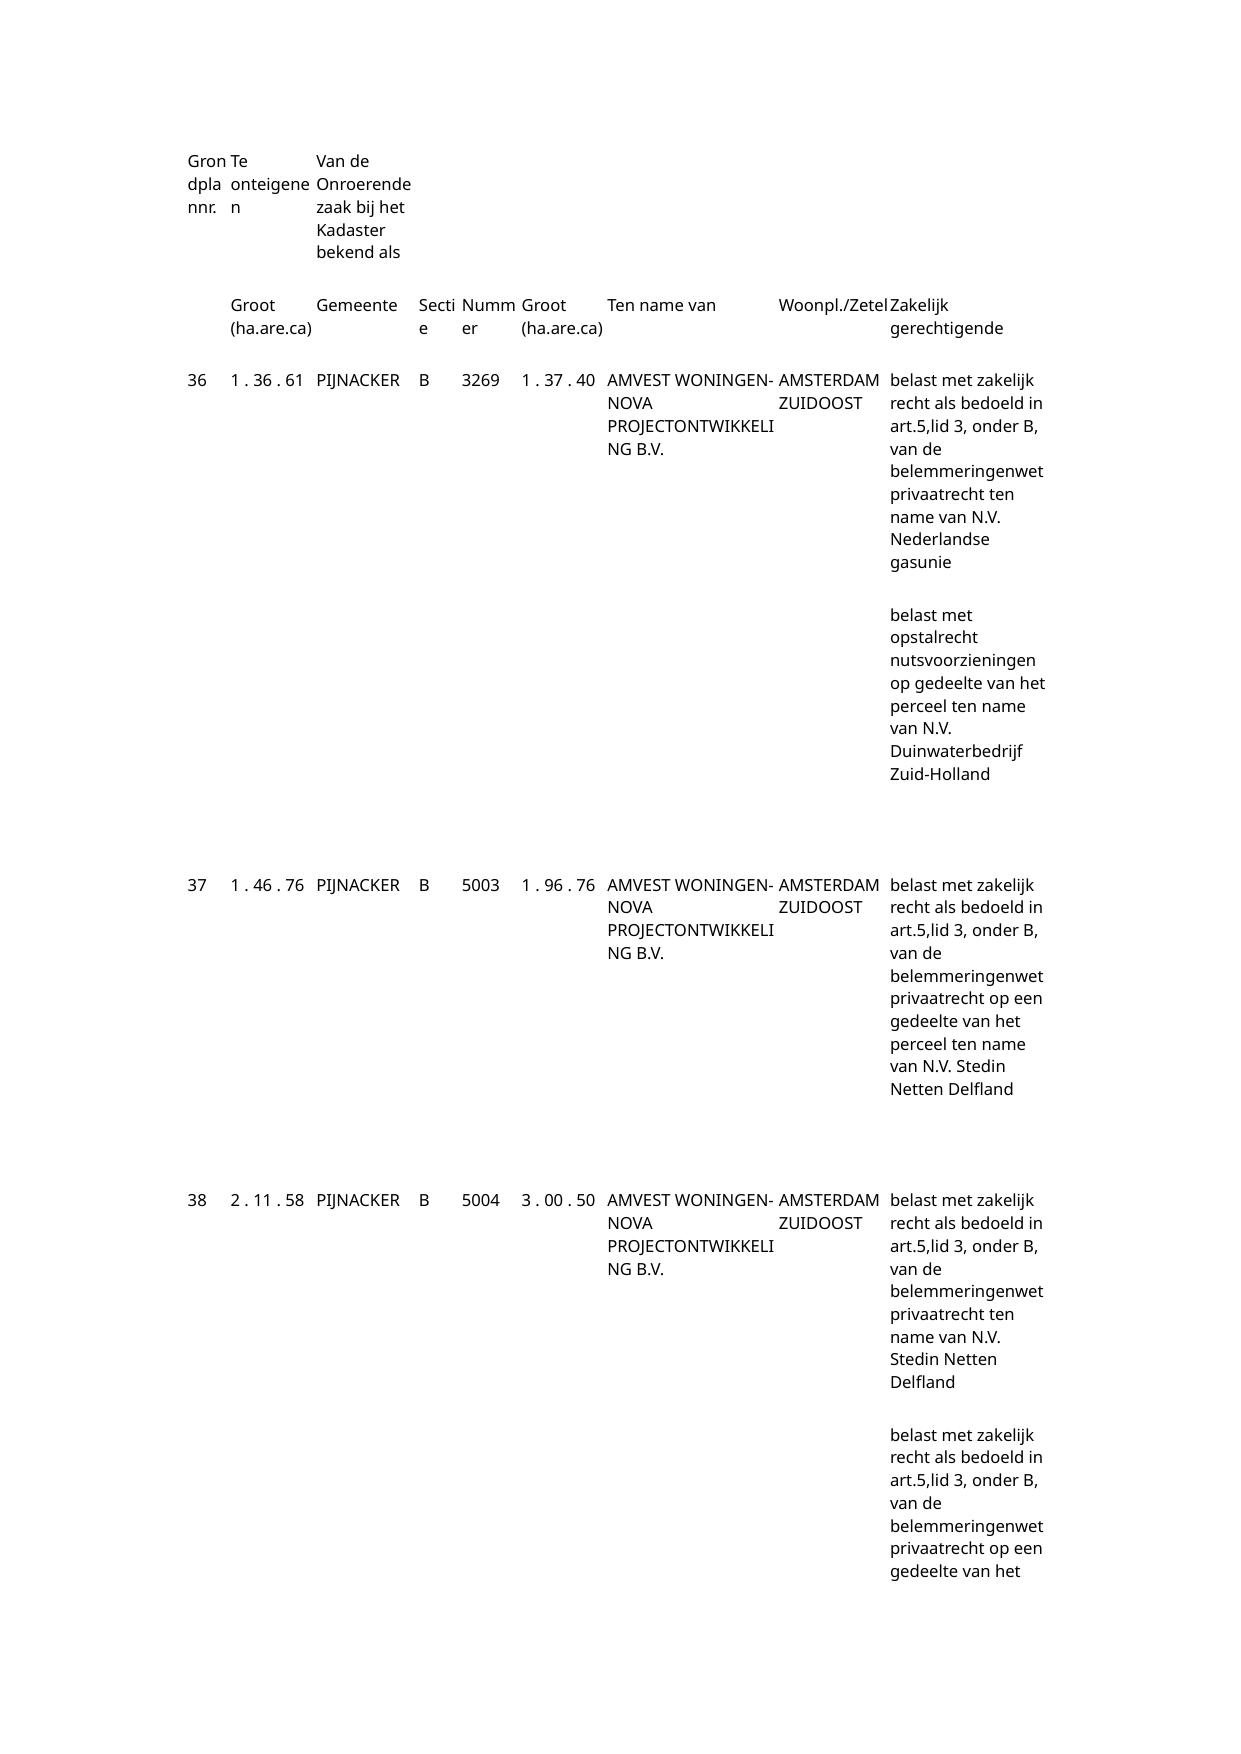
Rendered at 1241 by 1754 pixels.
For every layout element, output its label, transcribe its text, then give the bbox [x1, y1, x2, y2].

table_cell Woonpl./Zetel [779, 294, 890, 369]
table_header [607, 150, 778, 293]
table_cell 3 . 00 . 50 [521, 1189, 607, 1582]
table_cell AMVEST WONINGEN-NOVA PROJECTONTWIKKELING B.V. [607, 874, 778, 1131]
table_header [779, 150, 890, 293]
table_cell 36 [188, 369, 230, 815]
table_header [890, 150, 1053, 293]
table_cell 1 . 46 . 76 [230, 874, 316, 1131]
table_cell Groot (ha.are.ca) [230, 294, 316, 369]
table_cell 2 . 11 . 58 [230, 1189, 316, 1582]
table_cell [607, 815, 778, 873]
table_cell [607, 1131, 778, 1189]
table_cell B [419, 1189, 462, 1582]
table_cell belast met zakelijk recht als bedoeld in art.5,lid 3, onder B, van de belemmeringenwet privaatrecht ten name van N.V. Nederlandse gasunie belast met opstalrecht nutsvoorzieningen op gedeelte van het perceel ten name van N.V. Duinwaterbedrijf Zuid-Holland [890, 369, 1053, 815]
table_cell 1 . 37 . 40 [521, 369, 607, 815]
table_cell [462, 1131, 521, 1189]
table_cell Gemeente [316, 294, 419, 369]
table_cell 5004 [462, 1189, 521, 1582]
table_cell Zakelijk gerechtigende [890, 294, 1053, 369]
table_cell 5003 [462, 874, 521, 1131]
table_cell PIJNACKER [316, 874, 419, 1131]
table_cell [462, 815, 521, 873]
table_cell Ten name van [607, 294, 778, 369]
table_header [462, 150, 521, 293]
table_header [521, 150, 607, 293]
table_cell Nummer [462, 294, 521, 369]
table_cell 1 . 96 . 76 [521, 874, 607, 1131]
table_cell Groot (ha.are.ca) [521, 294, 607, 369]
table_header Te onteigenen [230, 150, 316, 293]
table_cell AMSTERDAM ZUIDOOST [779, 1189, 890, 1582]
table_cell [188, 1131, 230, 1189]
table_cell [188, 815, 230, 873]
table_cell AMSTERDAM ZUIDOOST [779, 369, 890, 815]
table_cell AMVEST WONINGEN-NOVA PROJECTONTWIKKELING B.V. [607, 1189, 778, 1582]
table_cell [890, 815, 1053, 873]
table_cell [230, 1131, 316, 1189]
table_cell 1 . 36 . 61 [230, 369, 316, 815]
table_cell [779, 815, 890, 873]
table_cell [521, 1131, 607, 1189]
table_cell [316, 815, 419, 873]
table_header Grondplannr. [188, 150, 230, 369]
table_cell [779, 1131, 890, 1189]
table_cell [419, 815, 462, 873]
table_cell [316, 1131, 419, 1189]
table_cell B [419, 874, 462, 1131]
table_cell 38 [188, 1189, 230, 1582]
table_cell B [419, 369, 462, 815]
table_cell [419, 1131, 462, 1189]
table_cell [521, 815, 607, 873]
table_cell PIJNACKER [316, 369, 419, 815]
table_cell PIJNACKER [316, 1189, 419, 1582]
table_header Van de Onroerende zaak bij het Kadaster bekend als [316, 150, 419, 293]
table_cell belast met zakelijk recht als bedoeld in art.5,lid 3, onder B, van de belemmeringenwet privaatrecht ten name van N.V. Stedin Netten Delfland belast met zakelijk recht als bedoeld in art.5,lid 3, onder B, van de belemmeringenwet privaatrecht op een gedeelte van het [890, 1189, 1053, 1582]
table_cell 3269 [462, 369, 521, 815]
table_cell [890, 1131, 1053, 1189]
table_cell AMSTERDAM ZUIDOOST [779, 874, 890, 1131]
table_cell AMVEST WONINGEN-NOVA PROJECTONTWIKKELING B.V. [607, 369, 778, 815]
table_cell Sectie [419, 294, 462, 369]
table_cell belast met zakelijk recht als bedoeld in art.5,lid 3, onder B, van de belemmeringenwet privaatrecht op een gedeelte van het perceel ten name van N.V. Stedin Netten Delfland [890, 874, 1053, 1131]
table_cell 37 [188, 874, 230, 1131]
table_cell [230, 815, 316, 873]
table_header [419, 150, 462, 293]
